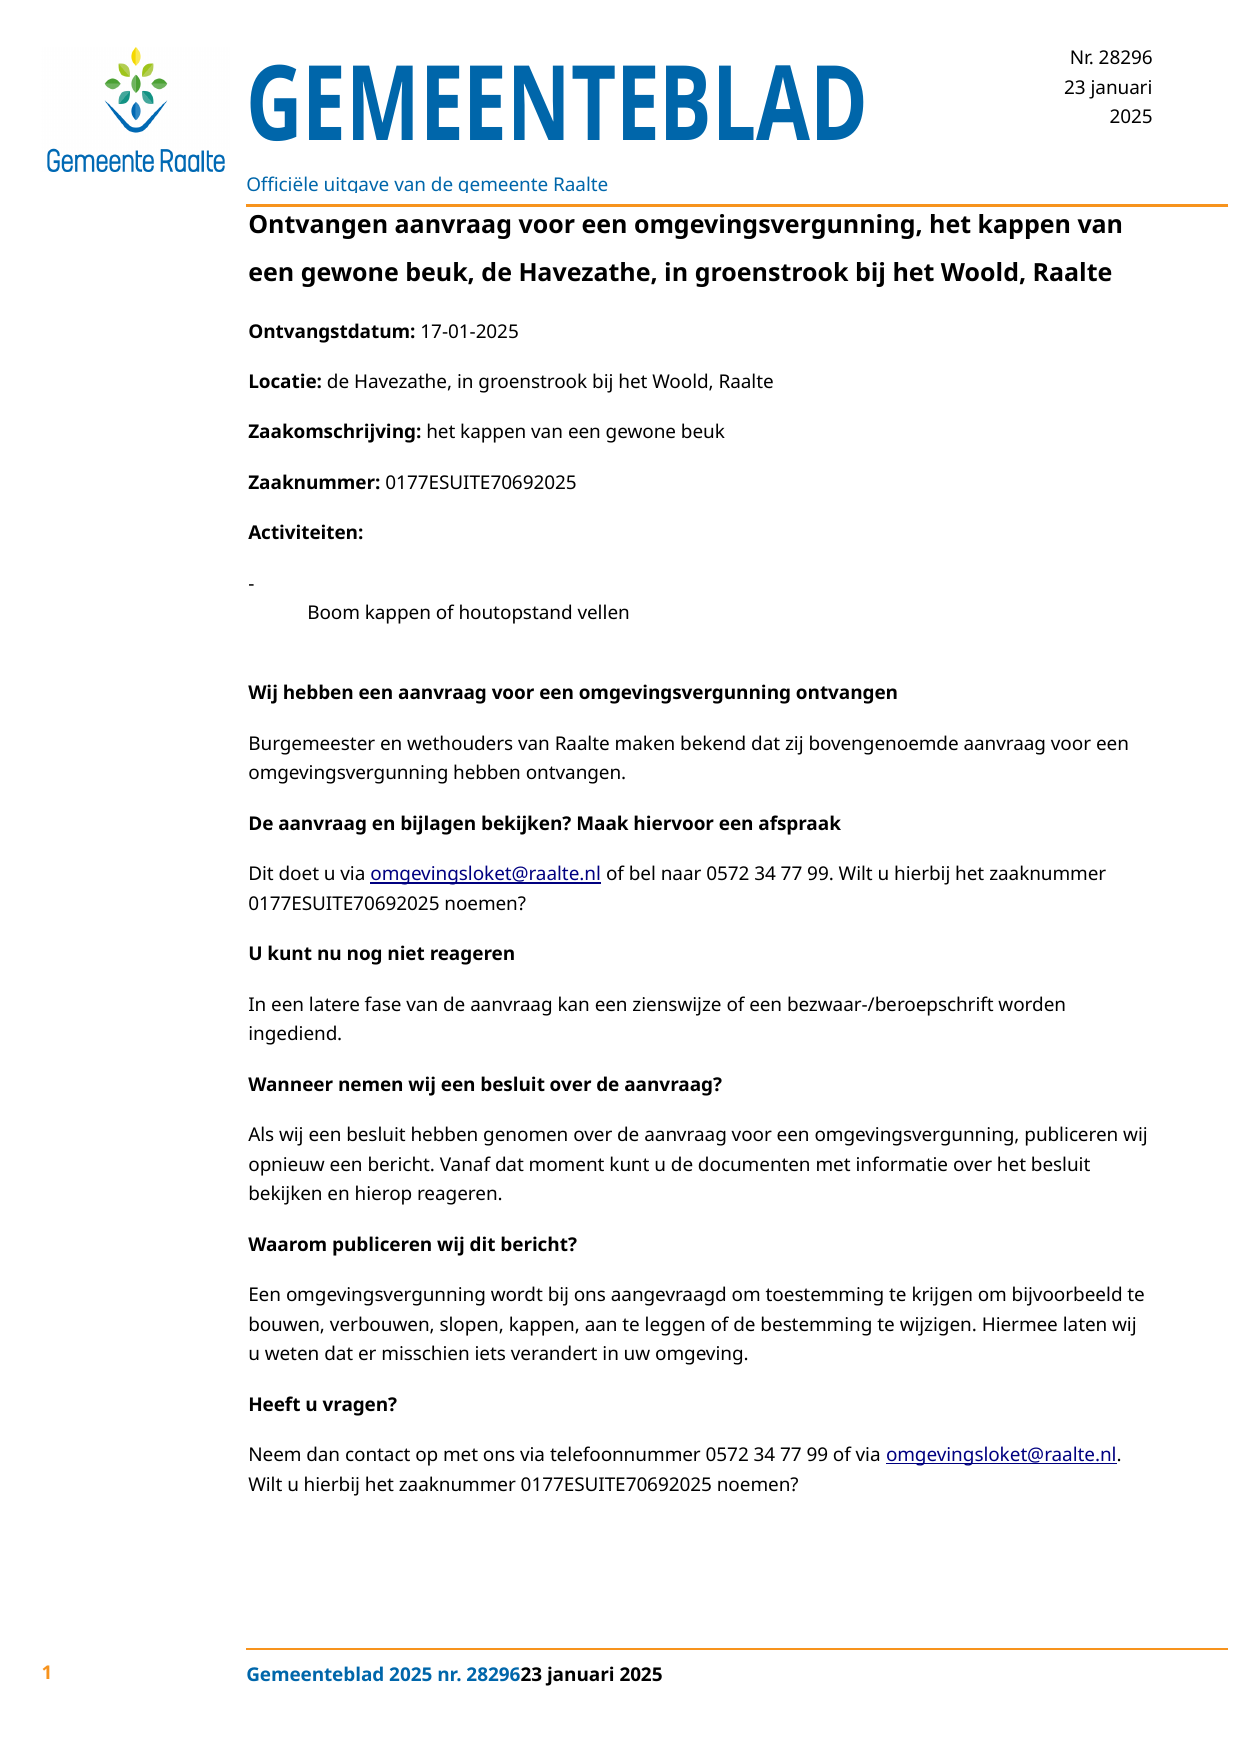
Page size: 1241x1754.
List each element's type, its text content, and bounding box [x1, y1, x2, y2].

picture [41, 47, 231, 172]
text Neem dan contact op met ons via telefoonnummer 0572 34 77 99 of via omgevingsloket@raalte.nl. Wilt u hierbij het zaaknummer 0177ESUITE70692025 noemen? [248, 1441, 1152, 1497]
text Zaaknummer: 0177ESUITE70692025 [248, 469, 1152, 495]
text Ontvangstdatum: 17-01-2025 [248, 318, 1152, 344]
text Wij hebben een aanvraag voor een omgevingsvergunning ontvangen [248, 679, 1152, 705]
text Dit doet u via omgevingsloket@raalte.nl of bel naar 0572 34 77 99. Wilt u hierbij het zaaknummer 0177ESUITE70692025 noemen? [248, 860, 1152, 916]
text Burgemeester en wethouders van Raalte maken bekend dat zij bovengenoemde aanvraag voor een omgevingsvergunning hebben ontvangen. [248, 730, 1152, 785]
list Boom kappen of houtopstand vellen [248, 599, 1152, 625]
text Locatie: de Havezathe, in groenstrook bij het Woold, Raalte [248, 368, 1152, 394]
text Waarom publiceren wij dit bericht? [248, 1231, 1152, 1257]
text Wanneer nemen wij een besluit over de aanvraag? [248, 1071, 1152, 1097]
text Heeft u vragen? [248, 1391, 1152, 1417]
text De aanvraag en bijlagen bekijken? Maak hiervoor een afspraak [248, 810, 1152, 836]
text U kunt nu nog niet reageren [248, 940, 1152, 966]
text Activiteiten: [248, 519, 1152, 545]
text In een latere fase van de aanvraag kan een zienswijze of een bezwaar-/beroepschrift worden ingediend. [248, 991, 1152, 1046]
text Als wij een besluit hebben genomen over de aanvraag voor een omgevingsvergunning, publiceren wij opnieuw een bericht. Vanaf dat moment kunt u de documenten met informatie over het besluit bekijken en hierop reageren. [248, 1121, 1152, 1206]
text Ontvangen aanvraag voor een omgevingsvergunning, het kappen van een gewone beuk, de Havezathe, in groenstrook bij het Woold, Raalte [248, 207, 1152, 288]
text Zaakomschrijving: het kappen van een gewone beuk [248, 419, 1152, 444]
text Een omgevingsvergunning wordt bij ons aangevraagd om toestemming te krijgen om bijvoorbeeld te bouwen, verbouwen, slopen, kappen, aan te leggen of de bestemming te wijzigen. Hiermee laten wij u weten dat er misschien iets verandert in uw omgeving. [248, 1281, 1152, 1366]
